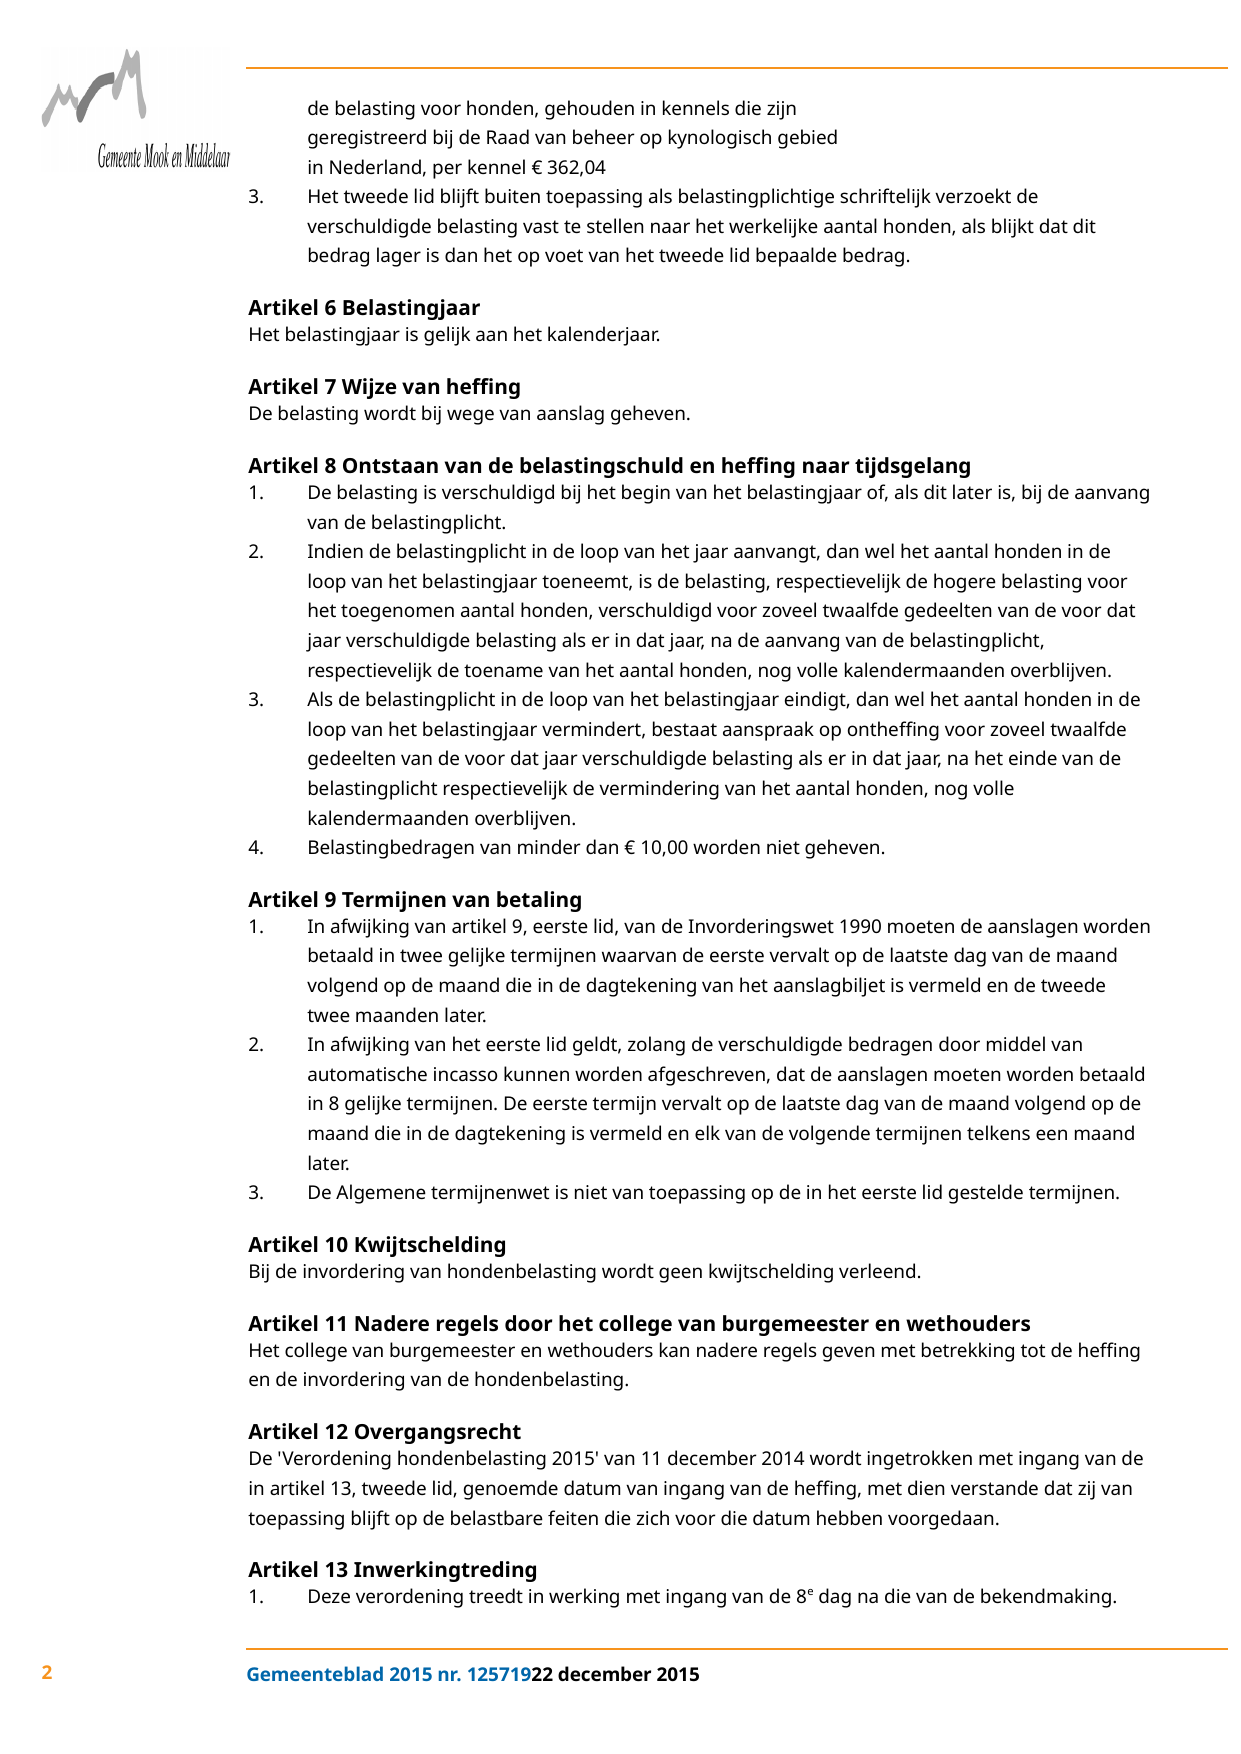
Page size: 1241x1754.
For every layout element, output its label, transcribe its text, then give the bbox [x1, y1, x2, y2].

text De 'Verordening hondenbelasting 2015' van 11 december 2014 wordt ingetrokken met ingang van de in artikel 13, tweede lid, genoemde datum van ingang van de heffing, met dien verstande dat zij van toepassing blijft op de belastbare feiten die zich voor die datum hebben voorgedaan. [248, 1446, 1152, 1530]
list In afwijking van artikel 9, eerste lid, van de Invorderingswet 1990 moeten de aanslagen worden betaald in twee gelijke termijnen waarvan de eerste vervalt op de laatste dag van de maand volgend op de maand die in de dagtekening van het aanslagbiljet is vermeld en de tweede twee maanden later. [248, 913, 1152, 1028]
list In afwijking van het eerste lid geldt, zolang de verschuldigde bedragen door middel van automatische incasso kunnen worden afgeschreven, dat de aanslagen moeten worden betaald in 8 gelijke termijnen. De eerste termijn vervalt op de laatste dag van de maand volgend op de maand die in de dagtekening is vermeld en elk van de volgende termijnen telkens een maand later. [248, 1031, 1152, 1176]
list De Algemene termijnenwet is niet van toepassing op de in het eerste lid gestelde termijnen. [248, 1179, 1152, 1205]
text Artikel 13 Inwerkingtreding [248, 1555, 1152, 1583]
text De belasting wordt bij wege van aanslag geheven. [248, 400, 1152, 426]
text Artikel 9 Termijnen van betaling [248, 885, 1152, 913]
list Als de belastingplicht in de loop van het belastingjaar eindigt, dan wel het aantal honden in de loop van het belastingjaar vermindert, bestaat aanspraak op ontheffing voor zoveel twaalfde gedeelten van de voor dat jaar verschuldigde belasting als er in dat jaar, na het einde van de belastingplicht respectievelijk de vermindering van het aantal honden, nog volle kalendermaanden overblijven. [248, 686, 1152, 830]
list De belasting is verschuldigd bij het begin van het belastingjaar of, als dit later is, bij de aanvang van de belastingplicht. [248, 479, 1152, 534]
text Bij de invordering van hondenbelasting wordt geen kwijtschelding verleend. [248, 1258, 1152, 1284]
list Deze verordening treedt in werking met ingang van de 8e dag na die van de bekendmaking. [248, 1583, 1152, 1609]
list Het tweede lid blijft buiten toepassing als belastingplichtige schriftelijk verzoekt de verschuldigde belasting vast te stellen naar het werkelijke aantal honden, als blijkt dat dit bedrag lager is dan het op voet van het tweede lid bepaalde bedrag. [248, 183, 1152, 268]
text Het belastingjaar is gelijk aan het kalenderjaar. [248, 322, 1152, 347]
picture [41, 47, 231, 172]
text Artikel 7 Wijze van heffing [248, 372, 1152, 400]
text Artikel 6 Belastingjaar [248, 293, 1152, 322]
list in Nederland, per kennel € 362,04 [248, 154, 1152, 180]
text Artikel 8 Ontstaan van de belastingschuld en heffing naar tijdsgelang [248, 451, 1152, 479]
text Het college van burgemeester en wethouders kan nadere regels geven met betrekking tot de heffing en de invordering van de hondenbelasting. [248, 1337, 1152, 1392]
list geregistreerd bij de Raad van beheer op kynologisch gebied [248, 124, 1152, 150]
list Indien de belastingplicht in de loop van het jaar aanvangt, dan wel het aantal honden in de loop van het belastingjaar toeneemt, is de belasting, respectievelijk de hogere belasting voor het toegenomen aantal honden, verschuldigd voor zoveel twaalfde gedeelten van de voor dat jaar verschuldigde belasting als er in dat jaar, na de aanvang van de belastingplicht, respectievelijk de toename van het aantal honden, nog volle kalendermaanden overblijven. [248, 538, 1152, 682]
list Belastingbedragen van minder dan € 10,00 worden niet geheven. [248, 834, 1152, 860]
list de belasting voor honden, gehouden in kennels die zijn [248, 95, 1152, 121]
text Artikel 12 Overgangsrecht [248, 1417, 1152, 1446]
text Artikel 11 Nadere regels door het college van burgemeester en wethouders [248, 1309, 1152, 1337]
text Artikel 10 Kwijtschelding [248, 1230, 1152, 1258]
